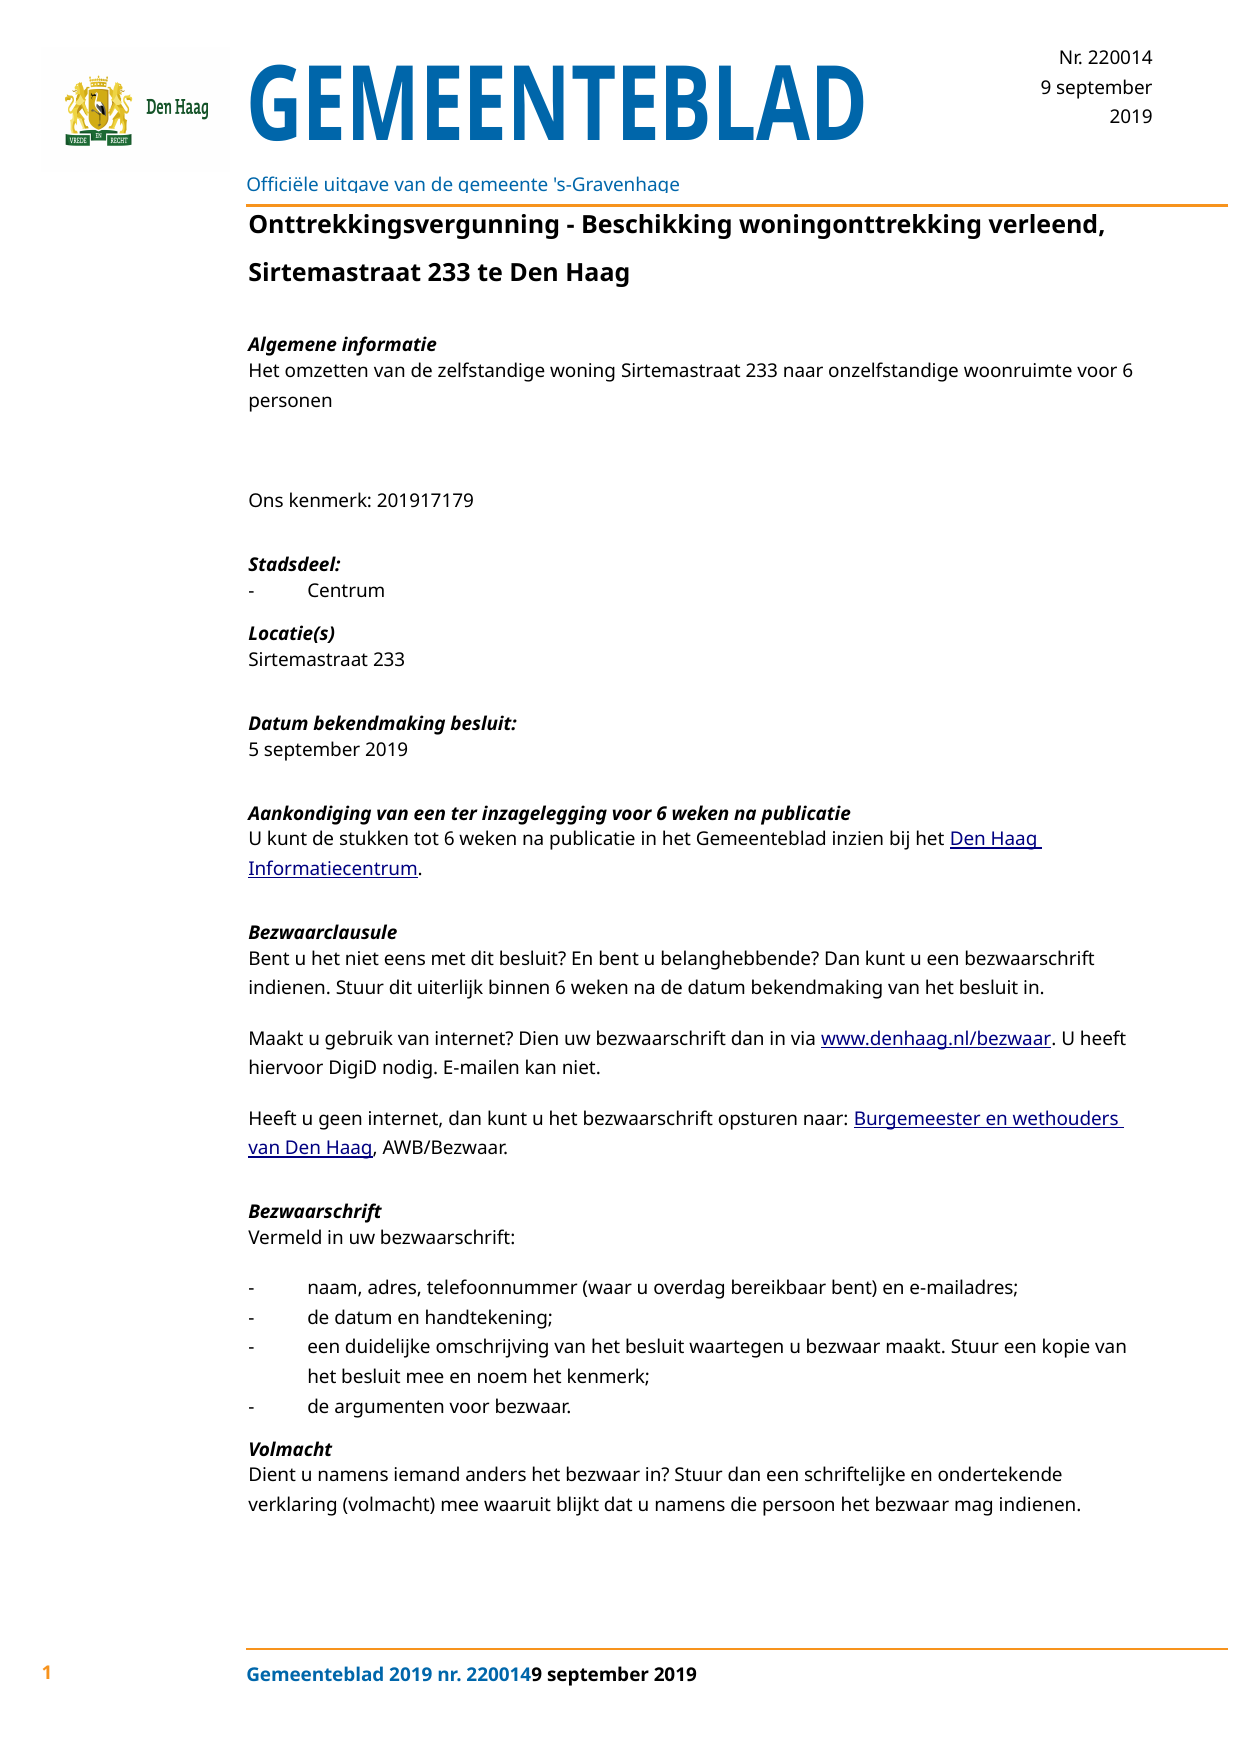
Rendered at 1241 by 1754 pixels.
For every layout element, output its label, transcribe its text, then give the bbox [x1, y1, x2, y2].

text Maakt u gebruik van internet? Dien uw bezwaarschrift dan in via www.denhaag.nl/bezwaar. U heeft hiervoor DigiD nodig. E-mailen kan niet. [248, 1025, 1152, 1080]
text 5 september 2019 [248, 736, 1152, 762]
text Bezwaarclausule [248, 919, 1152, 945]
list naam, adres, telefoonnummer (waar u overdag bereikbaar bent) en e-mailadres; [248, 1274, 1152, 1300]
text Sirtemastraat 233 [248, 646, 1152, 672]
text Algemene informatie [248, 331, 1152, 357]
list de datum en handtekening; [248, 1304, 1152, 1330]
text Het omzetten van de zelfstandige woning Sirtemastraat 233 naar onzelfstandige woonruimte voor 6 personen [248, 357, 1152, 412]
text Ons kenmerk: 201917179 [248, 488, 1152, 513]
text Stadsdeel: [248, 552, 1152, 577]
text Locatie(s) [248, 620, 1152, 646]
text Vermeld in uw bezwaarschrift: [248, 1224, 1152, 1250]
text Aankondiging van een ter inzagelegging voor 6 weken na publicatie [248, 800, 1152, 826]
list een duidelijke omschrijving van het besluit waartegen u bezwaar maakt. Stuur een kopie van het besluit mee en noem het kenmerk; [248, 1334, 1152, 1389]
text Onttrekkingsvergunning - Beschikking woningonttrekking verleend, Sirtemastraat 233 te Den Haag [248, 207, 1152, 288]
text Bezwaarschrift [248, 1198, 1152, 1224]
list Centrum [248, 577, 1152, 603]
text Heeft u geen internet, dan kunt u het bezwaarschrift opsturen naar: Burgemeester en wethouders van Den Haag, AWB/Bezwaar. [248, 1105, 1152, 1160]
text Datum bekendmaking besluit: [248, 710, 1152, 736]
text Bent u het niet eens met dit besluit? En bent u belanghebbende? Dan kunt u een bezwaarschrift indienen. Stuur dit uiterlijk binnen 6 weken na de datum bekendmaking van het besluit in. [248, 945, 1152, 1000]
text Volmacht [248, 1436, 1152, 1462]
picture [41, 47, 231, 172]
list de argumenten voor bezwaar. [248, 1393, 1152, 1418]
text Dient u namens iemand anders het bezwaar in? Stuur dan een schriftelijke en ondertekende verklaring (volmacht) mee waaruit blijkt dat u namens die persoon het bezwaar mag indienen. [248, 1462, 1152, 1517]
text U kunt de stukken tot 6 weken na publicatie in het Gemeenteblad inzien bij het Den Haag Informatiecentrum. [248, 826, 1152, 881]
